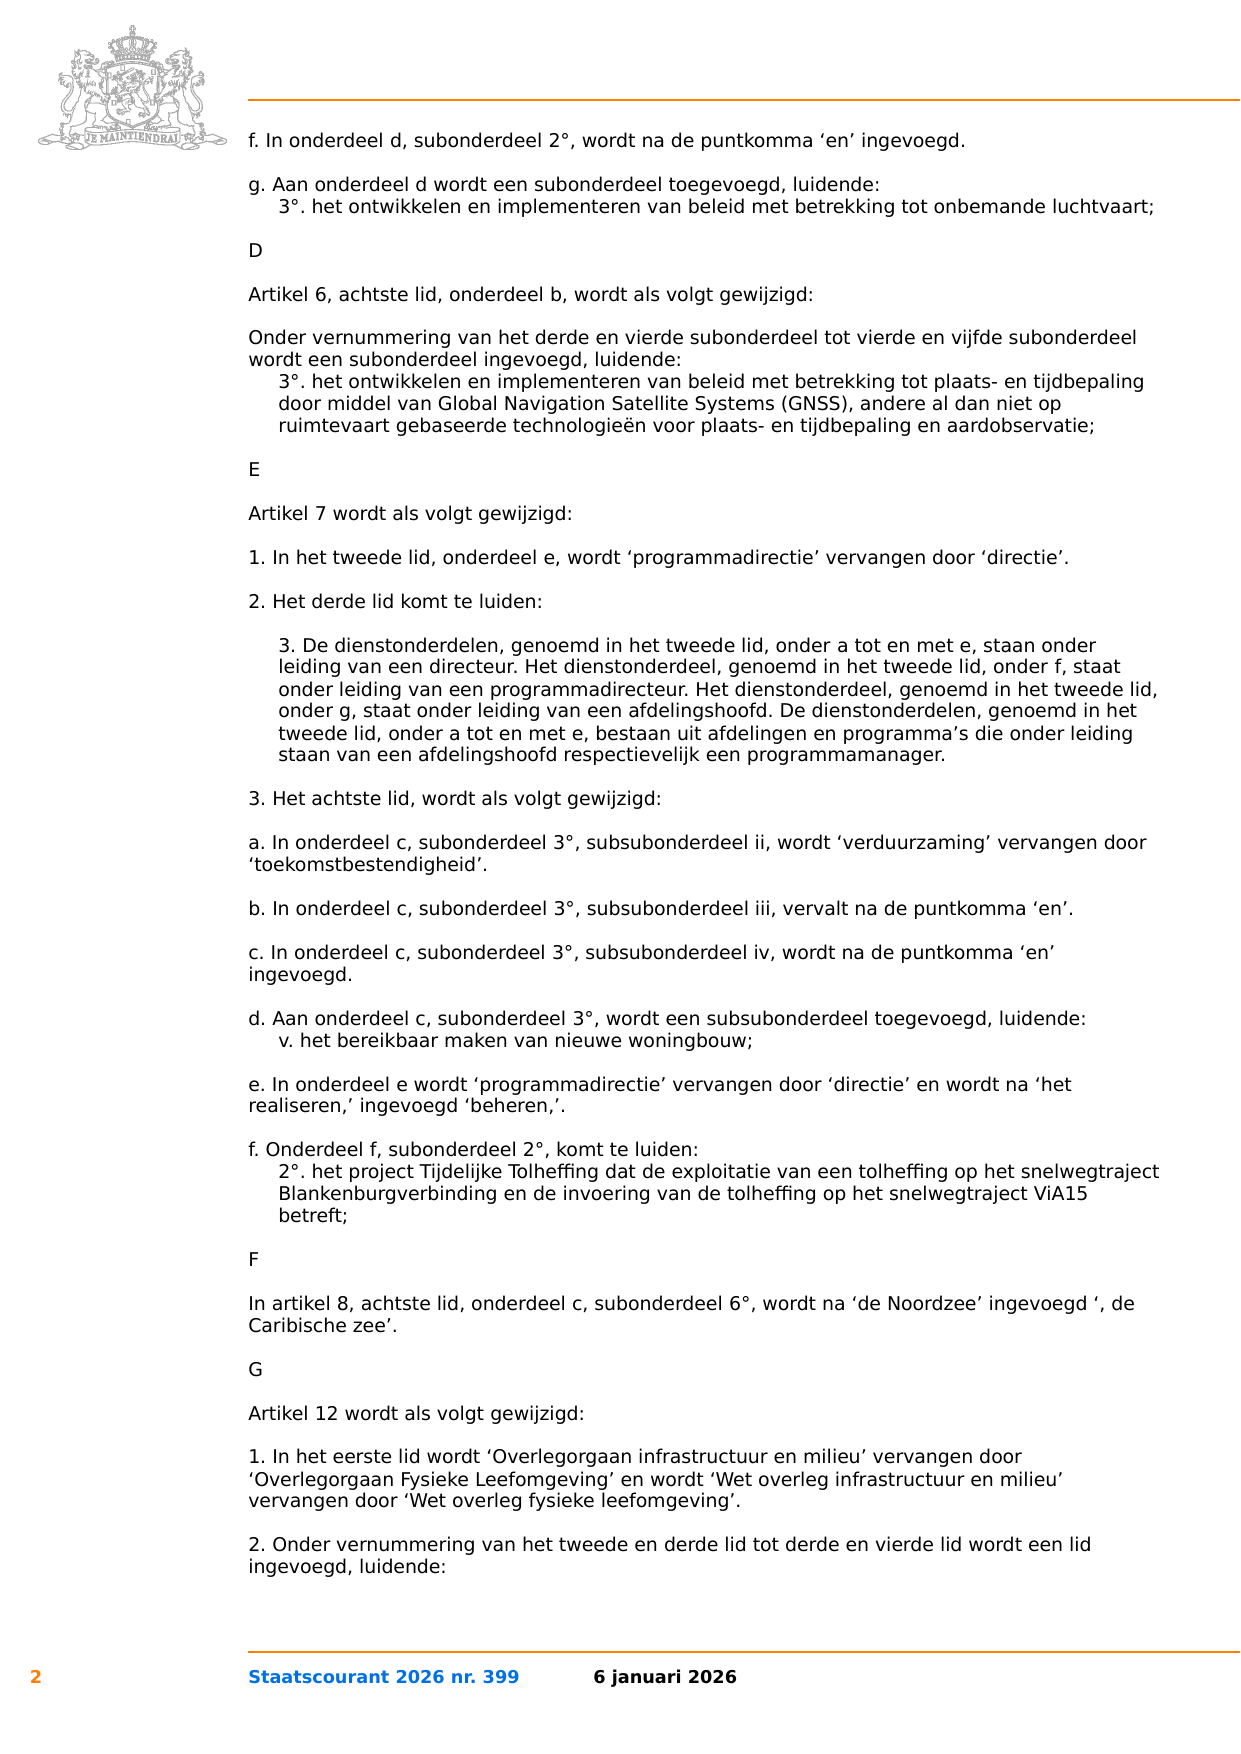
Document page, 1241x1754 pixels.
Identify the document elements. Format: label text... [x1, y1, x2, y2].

text c. In onderdeel c, subonderdeel 3°, subsubonderdeel iv, wordt na de puntkomma ‘en’ ingevoegd. [248, 942, 1163, 986]
text 3. De dienstonderdelen, genoemd in het tweede lid, onder a tot en met e, staan onder leiding van een directeur. Het dienstonderdeel, genoemd in het tweede lid, onder f, staat onder leiding van een programmadirecteur. Het dienstonderdeel, genoemd in het tweede lid, onder g, staat onder leiding van een afdelingshoofd. De dienstonderdelen, genoemd in het tweede lid, onder a tot en met e, bestaan uit afdelingen en programma’s die onder leiding staan van een afdelingshoofd respectievelijk een programmamanager. [278, 634, 1163, 766]
text b. In onderdeel c, subonderdeel 3°, subsubonderdeel iii, vervalt na de puntkomma ‘en’. [248, 898, 1163, 920]
text 3°. het ontwikkelen en implementeren van beleid met betrekking tot plaats- en tijdbepaling door middel van Global Navigation Satellite Systems (GNSS), andere al dan niet op ruimtevaart gebaseerde technologieën voor plaats- en tijdbepaling en aardobservatie; [278, 371, 1163, 437]
text G [248, 1359, 1163, 1381]
text Onder vernummering van het derde en vierde subonderdeel tot vierde en vijfde subonderdeel wordt een subonderdeel ingevoegd, luidende: [248, 327, 1163, 371]
text f. Onderdeel f, subonderdeel 2°, komt te luiden: [248, 1139, 1163, 1161]
text 1. In het tweede lid, onderdeel e, wordt ‘programmadirectie’ vervangen door ‘directie’. [248, 547, 1163, 569]
text 2. Het derde lid komt te luiden: [248, 591, 1163, 613]
text Artikel 12 wordt als volgt gewijzigd: [248, 1403, 1163, 1424]
text 1. In het eerste lid wordt ‘Overlegorgaan infrastructuur en milieu’ vervangen door ‘Overlegorgaan Fysieke Leefomgeving’ en wordt ‘Wet overleg infrastructuur en milieu’ vervangen door ‘Wet overleg fysieke leefomgeving’. [248, 1446, 1163, 1512]
text Artikel 6, achtste lid, onderdeel b, wordt als volgt gewijzigd: [248, 283, 1163, 305]
text E [248, 459, 1163, 481]
picture [38, 25, 227, 150]
text 2°. het project Tijdelijke Tolheffing dat de exploitatie van een tolheffing op het snelwegtraject Blankenburgverbinding en de invoering van de tolheffing op het snelwegtraject ViA15 betreft; [278, 1161, 1163, 1227]
text d. Aan onderdeel c, subonderdeel 3°, wordt een subsubonderdeel toegevoegd, luidende: [248, 1008, 1163, 1029]
text g. Aan onderdeel d wordt een subonderdeel toegevoegd, luidende: [248, 174, 1163, 196]
text F [248, 1249, 1163, 1271]
text 2. Onder vernummering van het tweede en derde lid tot derde en vierde lid wordt een lid ingevoegd, luidende: [248, 1534, 1163, 1578]
text Artikel 7 wordt als volgt gewijzigd: [248, 503, 1163, 525]
text a. In onderdeel c, subonderdeel 3°, subsubonderdeel ii, wordt ‘verduurzaming’ vervangen door ‘toekomstbestendigheid’. [248, 832, 1163, 876]
text 3°. het ontwikkelen en implementeren van beleid met betrekking tot onbemande luchtvaart; [278, 196, 1163, 218]
text e. In onderdeel e wordt ‘programmadirectie’ vervangen door ‘directie’ en wordt na ‘het realiseren,’ ingevoegd ‘beheren,’. [248, 1073, 1163, 1117]
text v. het bereikbaar maken van nieuwe woningbouw; [278, 1029, 1163, 1052]
text f. In onderdeel d, subonderdeel 2°, wordt na de puntkomma ‘en’ ingevoegd. [248, 130, 1163, 152]
text In artikel 8, achtste lid, onderdeel c, subonderdeel 6°, wordt na ‘de Noordzee’ ingevoegd ‘, de Caribische zee’. [248, 1293, 1163, 1337]
text 3. Het achtste lid, wordt als volgt gewijzigd: [248, 788, 1163, 810]
text D [248, 239, 1163, 262]
